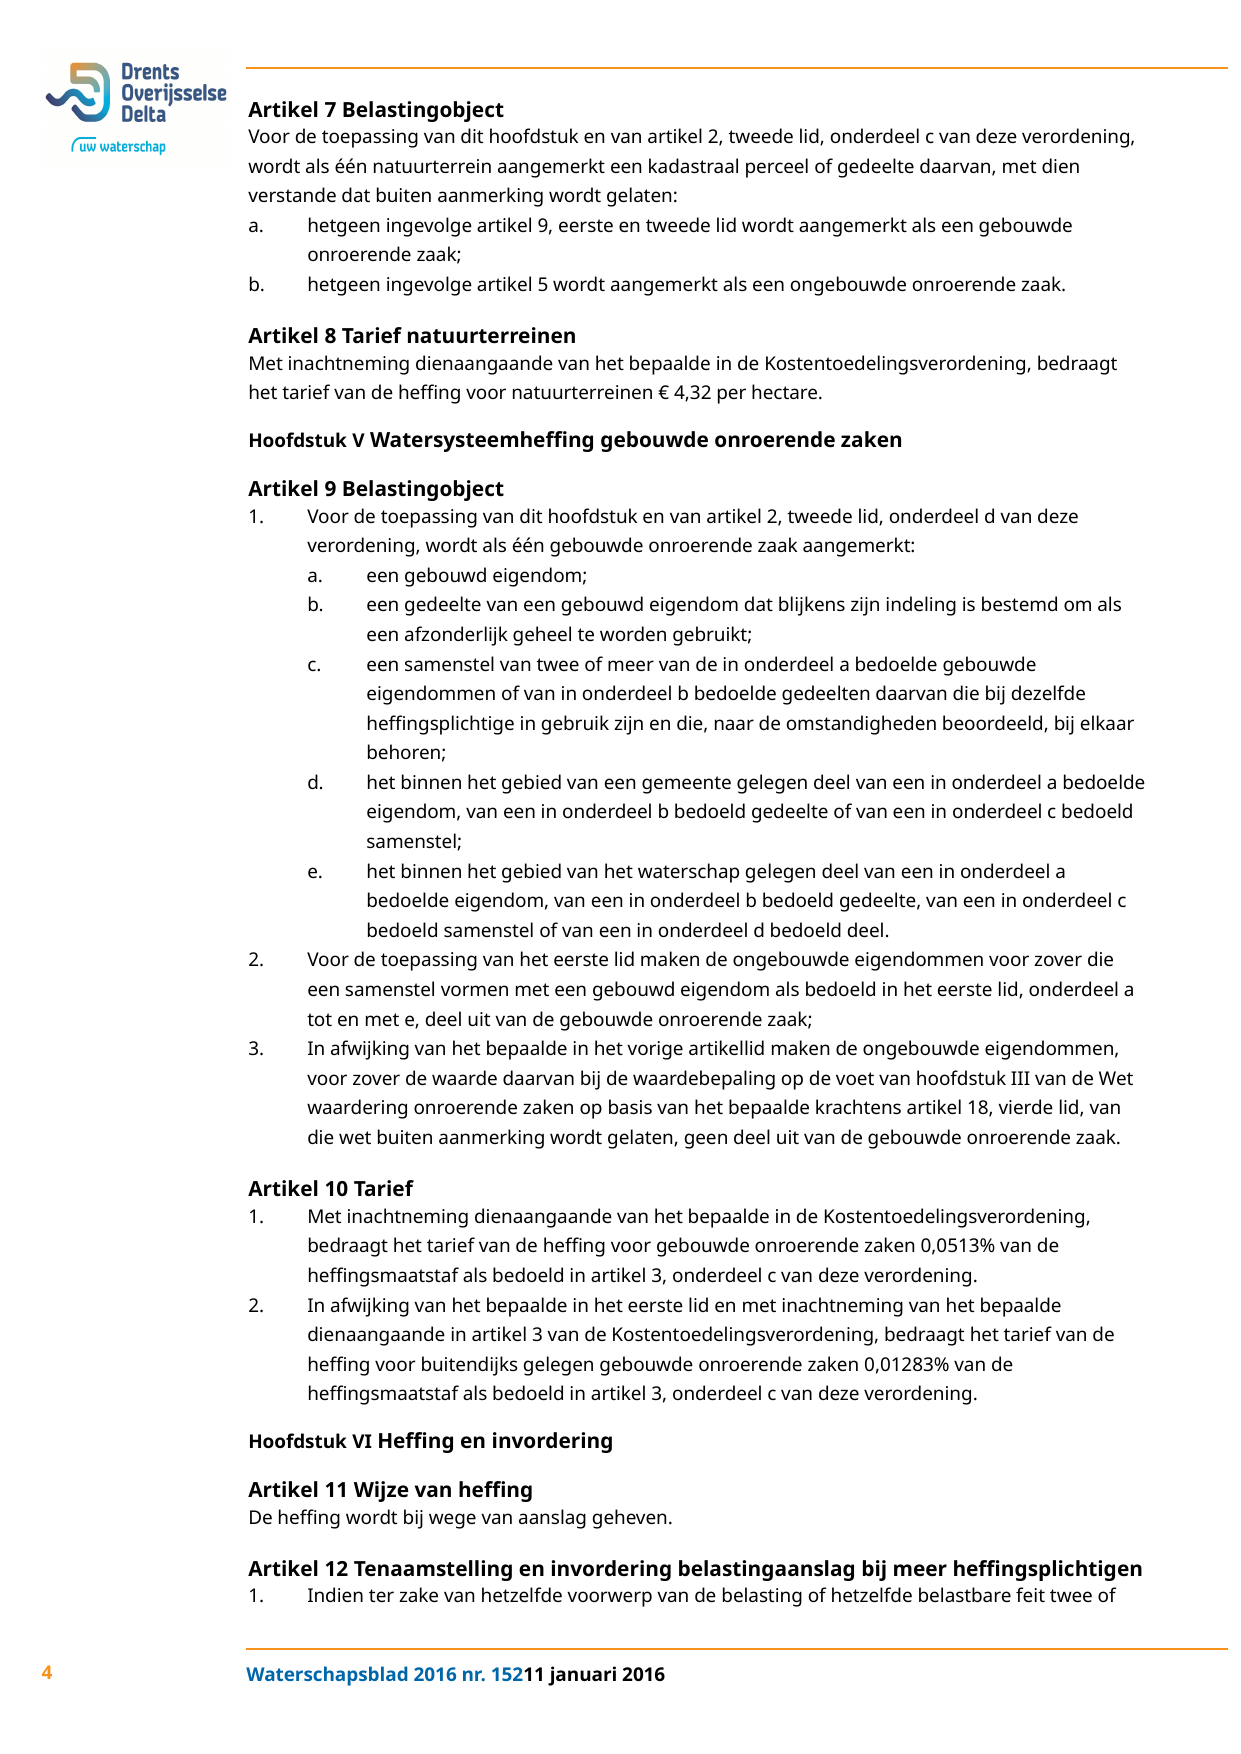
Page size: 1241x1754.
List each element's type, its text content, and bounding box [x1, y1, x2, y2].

text Artikel 7 Belastingobject [248, 95, 1152, 123]
list een gebouwd eigendom; [307, 562, 1152, 588]
text Met inachtneming dienaangaande van het bepaalde in de Kostentoedelingsverordening, bedraagt het tarief van de heffing voor natuurterreinen € 4,32 per hectare. [248, 350, 1152, 405]
text De heffing wordt bij wege van aanslag geheven. [248, 1504, 1152, 1529]
list Voor de toepassing van dit hoofdstuk en van artikel 2, tweede lid, onderdeel d van deze verordening, wordt als één gebouwde onroerende zaak aangemerkt: [248, 503, 1152, 558]
picture [41, 47, 231, 172]
list Met inachtneming dienaangaande van het bepaalde in de Kostentoedelingsverordening, bedraagt het tarief van de heffing voor gebouwde onroerende zaken 0,0513% van de heffingsmaatstaf als bedoeld in artikel 3, onderdeel c van deze verordening. [248, 1203, 1152, 1288]
text Artikel 9 Belastingobject [248, 474, 1152, 503]
list Indien ter zake van hetzelfde voorwerp van de belasting of hetzelfde belastbare feit twee of [248, 1583, 1152, 1608]
list het binnen het gebied van een gemeente gelegen deel van een in onderdeel a bedoelde eigendom, van een in onderdeel b bedoeld gedeelte of van een in onderdeel c bedoeld samenstel; [307, 769, 1152, 854]
text Voor de toepassing van dit hoofdstuk en van artikel 2, tweede lid, onderdeel c van deze verordening, wordt als één natuurterrein aangemerkt een kadastraal perceel of gedeelte daarvan, met dien verstande dat buiten aanmerking wordt gelaten: [248, 123, 1152, 208]
text Artikel 10 Tarief [248, 1174, 1152, 1203]
text Hoofdstuk V Watersysteemheffing gebouwde onroerende zaken [248, 425, 1152, 454]
list Voor de toepassing van het eerste lid maken de ongebouwde eigendommen voor zover die een samenstel vormen met een gebouwd eigendom als bedoeld in het eerste lid, onderdeel a tot en met e, deel uit van de gebouwde onroerende zaak; [248, 947, 1152, 1032]
text Artikel 8 Tarief natuurterreinen [248, 322, 1152, 350]
list hetgeen ingevolge artikel 9, eerste en tweede lid wordt aangemerkt als een gebouwde onroerende zaak; [248, 212, 1152, 267]
text Artikel 11 Wijze van heffing [248, 1475, 1152, 1504]
text Artikel 12 Tenaamstelling en invordering belastingaanslag bij meer heffingsplichtigen [248, 1554, 1152, 1583]
list het binnen het gebied van het waterschap gelegen deel van een in onderdeel a bedoelde eigendom, van een in onderdeel b bedoeld gedeelte, van een in onderdeel c bedoeld samenstel of van een in onderdeel d bedoeld deel. [307, 858, 1152, 943]
text Hoofdstuk VI Heffing en invordering [248, 1426, 1152, 1454]
list een samenstel van twee of meer van de in onderdeel a bedoelde gebouwde eigendommen of van in onderdeel b bedoelde gedeelten daarvan die bij dezelfde heffingsplichtige in gebruik zijn en die, naar de omstandigheden beoordeeld, bij elkaar behoren; [307, 651, 1152, 765]
list hetgeen ingevolge artikel 5 wordt aangemerkt als een ongebouwde onroerende zaak. [248, 271, 1152, 297]
list een gedeelte van een gebouwd eigendom dat blijkens zijn indeling is bestemd om als een afzonderlijk geheel te worden gebruikt; [307, 592, 1152, 647]
list In afwijking van het bepaalde in het vorige artikellid maken de ongebouwde eigendommen, voor zover de waarde daarvan bij de waardebepaling op de voet van hoofdstuk III van de Wet waardering onroerende zaken op basis van het bepaalde krachtens artikel 18, vierde lid, van die wet buiten aanmerking wordt gelaten, geen deel uit van de gebouwde onroerende zaak. [248, 1035, 1152, 1150]
list In afwijking van het bepaalde in het eerste lid en met inachtneming van het bepaalde dienaangaande in artikel 3 van de Kostentoedelingsverordening, bedraagt het tarief van de heffing voor buitendijks gelegen gebouwde onroerende zaken 0,01283% van de heffingsmaatstaf als bedoeld in artikel 3, onderdeel c van deze verordening. [248, 1292, 1152, 1406]
